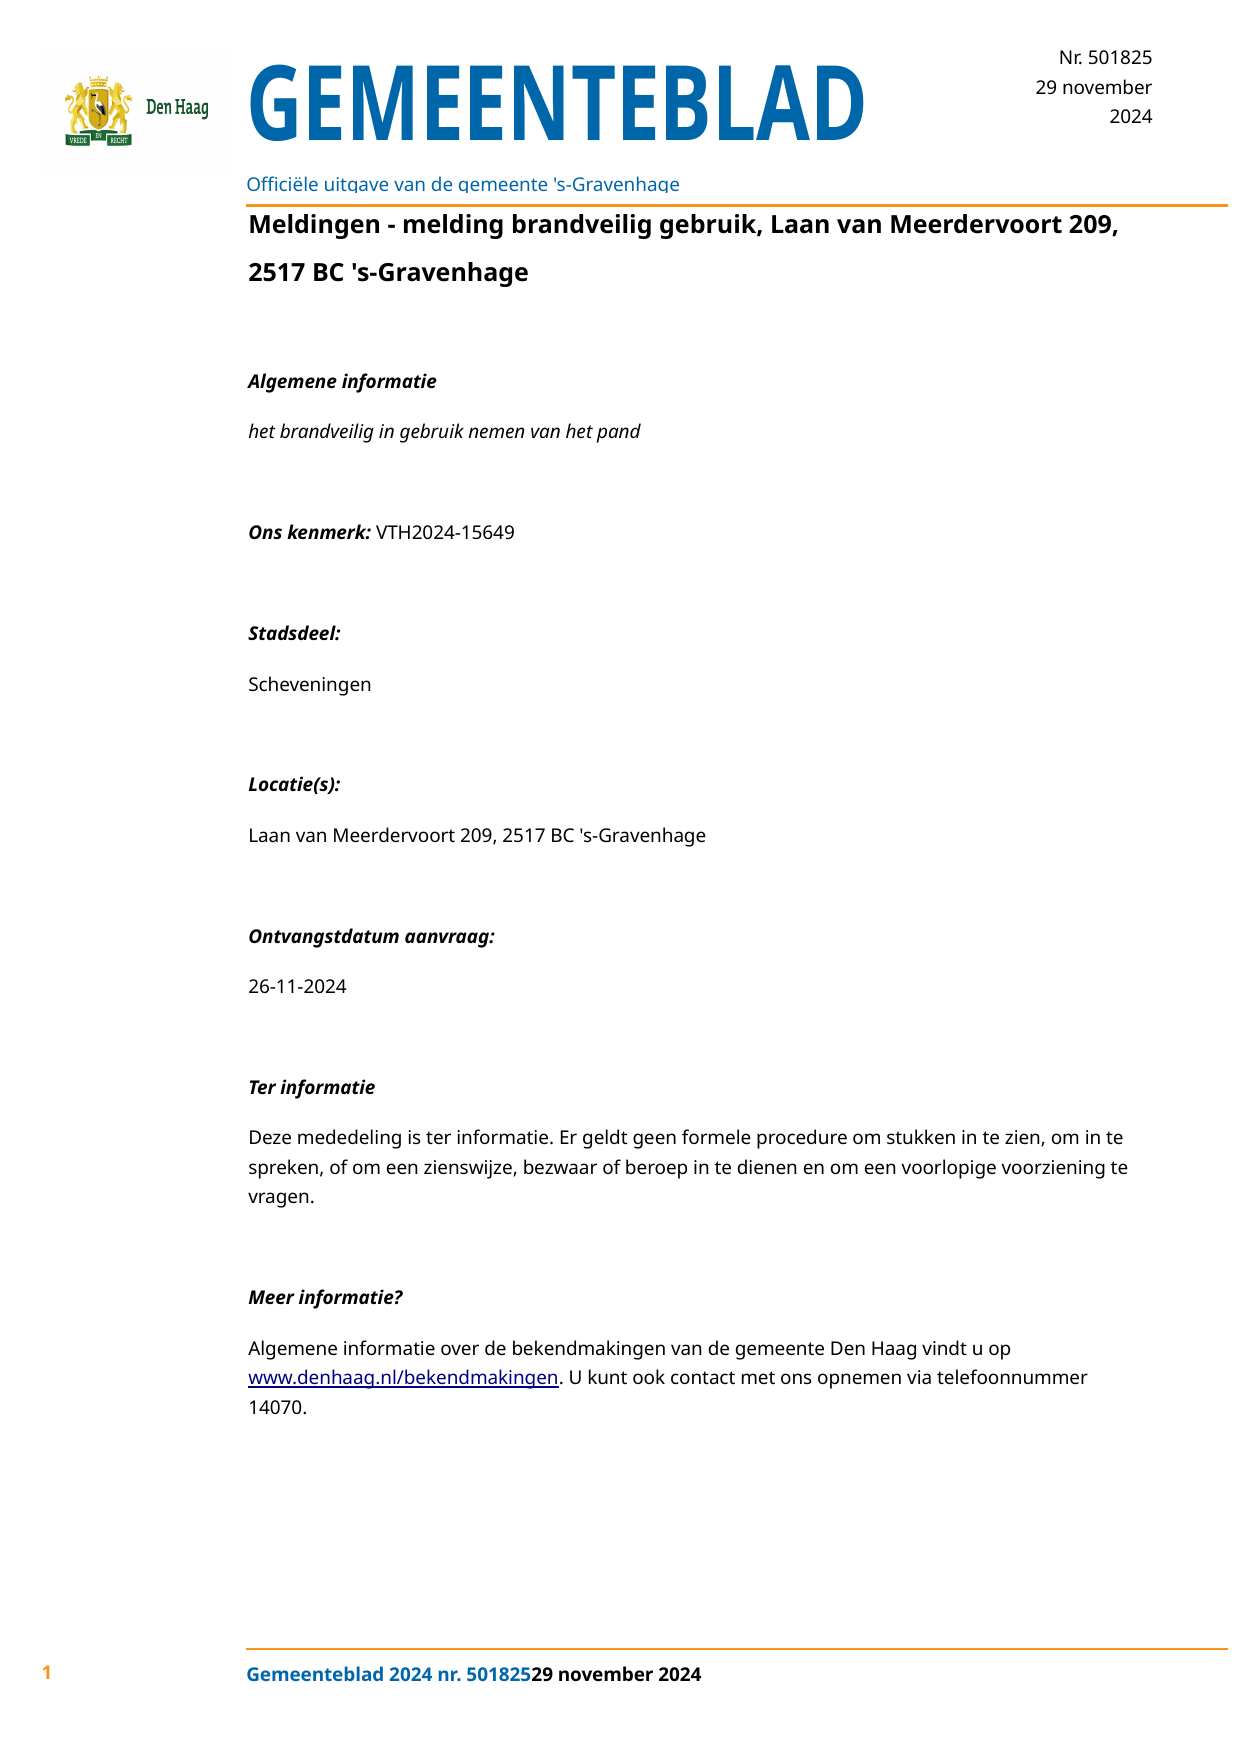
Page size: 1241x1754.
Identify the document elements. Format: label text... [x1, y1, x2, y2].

text Ontvangstdatum aanvraag: [248, 923, 1152, 949]
text 26-11-2024 [248, 973, 1152, 999]
text het brandveilig in gebruik nemen van het pand [248, 419, 1152, 444]
picture [41, 47, 231, 172]
text Stadsdeel: [248, 620, 1152, 646]
text Algemene informatie over de bekendmakingen van de gemeente Den Haag vindt u op www.denhaag.nl/bekendmakingen. U kunt ook contact met ons opnemen via telefoonnummer 14070. [248, 1335, 1152, 1420]
text Ter informatie [248, 1074, 1152, 1100]
text Meer informatie? [248, 1284, 1152, 1310]
text Algemene informatie [248, 368, 1152, 394]
text Laan van Meerdervoort 209, 2517 BC 's-Gravenhage [248, 822, 1152, 848]
text Meldingen - melding brandveilig gebruik, Laan van Meerdervoort 209, 2517 BC 's-Gravenhage [248, 207, 1152, 288]
text Deze mededeling is ter informatie. Er geldt geen formele procedure om stukken in te zien, om in te spreken, of om een zienswijze, bezwaar of beroep in te dienen en om een voorlopige voorziening te vragen. [248, 1124, 1152, 1209]
text Scheveningen [248, 671, 1152, 697]
text Locatie(s): [248, 772, 1152, 797]
text Ons kenmerk: VTH2024-15649 [248, 519, 1152, 545]
